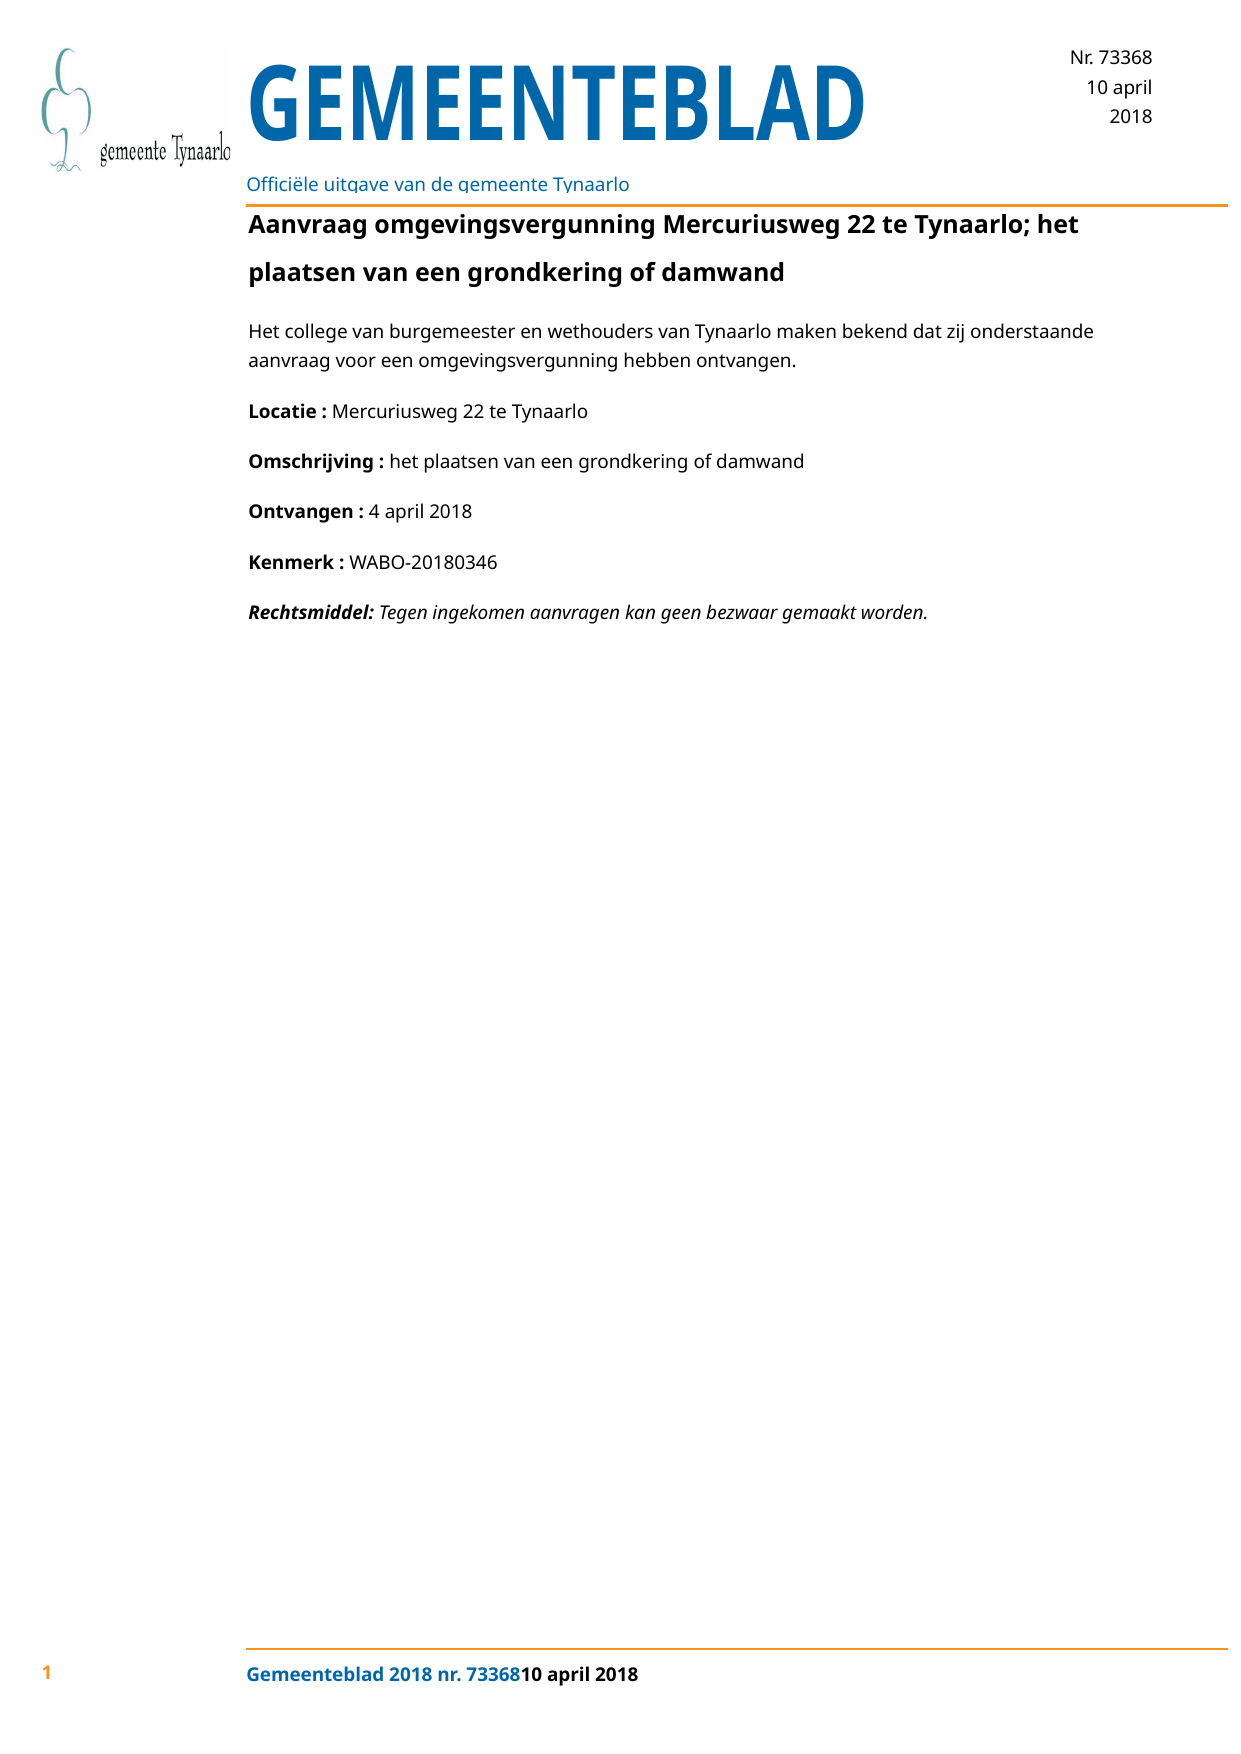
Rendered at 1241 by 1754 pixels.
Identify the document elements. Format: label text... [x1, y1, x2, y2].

text Kenmerk : WABO-20180346 [248, 549, 1152, 575]
text Ontvangen : 4 april 2018 [248, 499, 1152, 524]
text Rechtsmiddel: Tegen ingekomen aanvragen kan geen bezwaar gemaakt worden. [248, 599, 1152, 625]
picture [41, 47, 231, 172]
text Omschrijving : het plaatsen van een grondkering of damwand [248, 448, 1152, 474]
text Aanvraag omgevingsvergunning Mercuriusweg 22 te Tynaarlo; het plaatsen van een grondkering of damwand [248, 207, 1152, 288]
text Locatie : Mercuriusweg 22 te Tynaarlo [248, 398, 1152, 424]
text Het college van burgemeester en wethouders van Tynaarlo maken bekend dat zij onderstaande aanvraag voor een omgevingsvergunning hebben ontvangen. [248, 318, 1152, 373]
